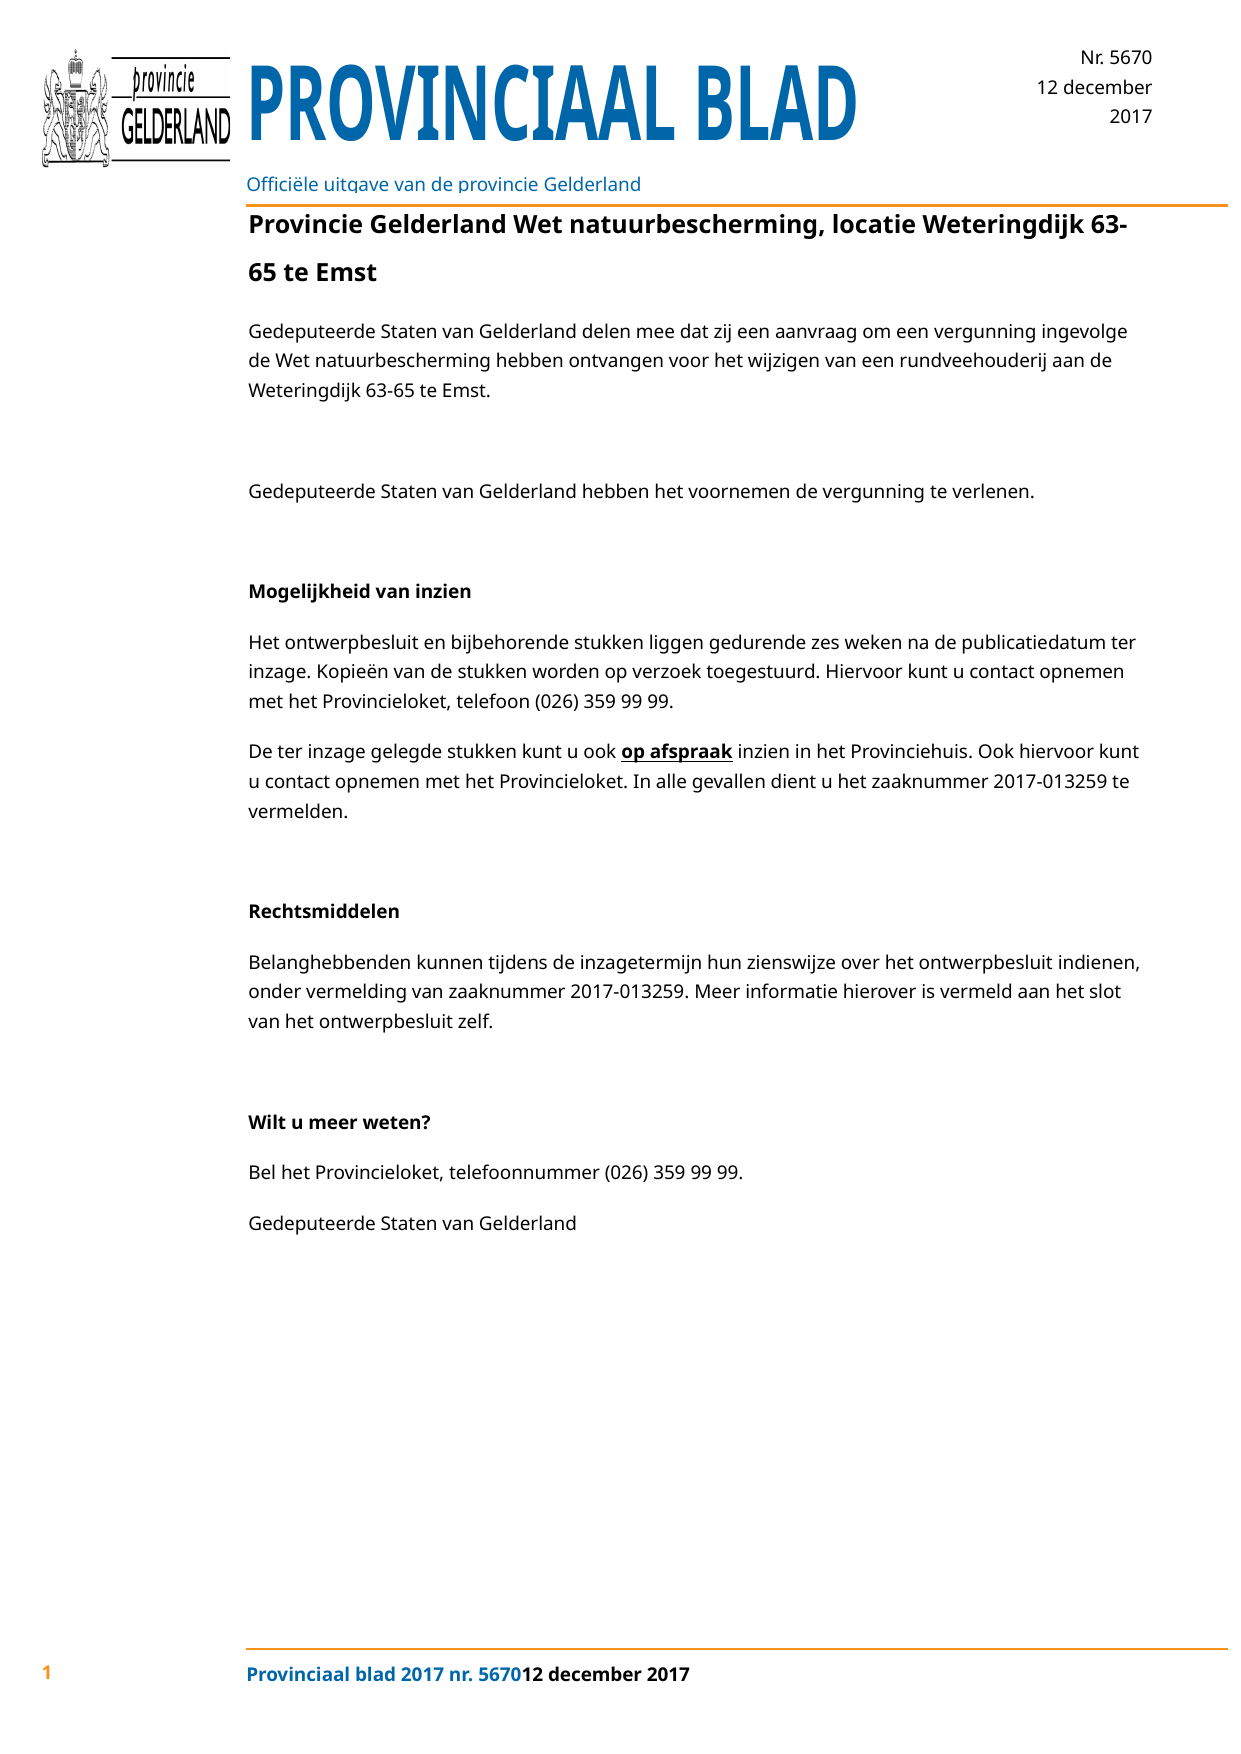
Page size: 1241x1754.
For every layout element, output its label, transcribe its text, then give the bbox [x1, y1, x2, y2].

text Belanghebbenden kunnen tijdens de inzagetermijn hun zienswijze over het ontwerpbesluit indienen, onder vermelding van zaaknummer 2017-013259. Meer informatie hierover is vermeld aan het slot van het ontwerpbesluit zelf. [248, 949, 1152, 1034]
text Mogelijkheid van inzien [248, 579, 1152, 604]
text Wilt u meer weten? [248, 1109, 1152, 1135]
text Gedeputeerde Staten van Gelderland delen mee dat zij een aanvraag om een vergunning ingevolge de Wet natuurbescherming hebben ontvangen voor het wijzigen van een rundveehouderij aan de Weteringdijk 63-65 te Emst. [248, 318, 1152, 403]
text Gedeputeerde Staten van Gelderland [248, 1210, 1152, 1236]
text Rechtsmiddelen [248, 899, 1152, 924]
text Provincie Gelderland Wet natuurbescherming, locatie Weteringdijk 63-65 te Emst [248, 207, 1152, 288]
text Gedeputeerde Staten van Gelderland hebben het voornemen de vergunning te verlenen. [248, 478, 1152, 504]
picture [41, 47, 231, 172]
text Het ontwerpbesluit en bijbehorende stukken liggen gedurende zes weken na de publicatiedatum ter inzage. Kopieën van de stukken worden op verzoek toegestuurd. Hiervoor kunt u contact opnemen met het Provincieloket, telefoon (026) 359 99 99. [248, 629, 1152, 714]
text De ter inzage gelegde stukken kunt u ook op afspraak inzien in het Provinciehuis. Ook hiervoor kunt u contact opnemen met het Provincieloket. In alle gevallen dient u het zaaknummer 2017-013259 te vermelden. [248, 739, 1152, 824]
text Bel het Provincieloket, telefoonnummer (026) 359 99 99. [248, 1159, 1152, 1185]
